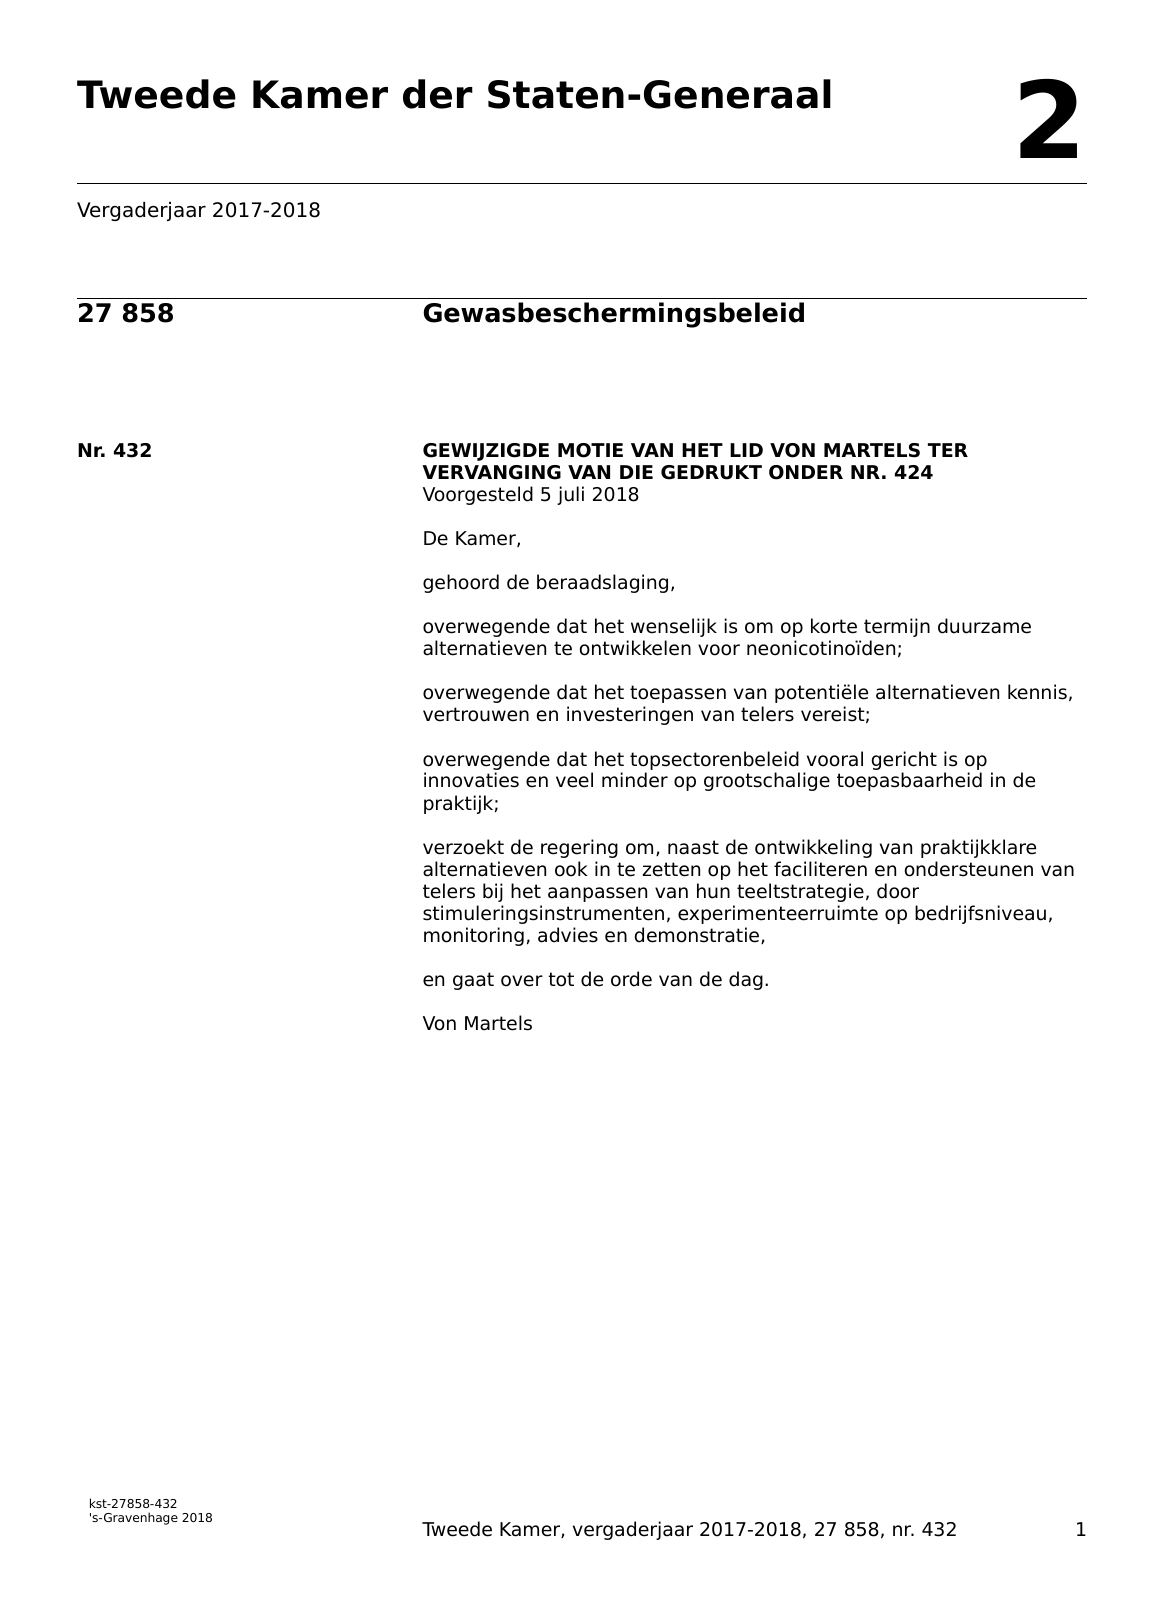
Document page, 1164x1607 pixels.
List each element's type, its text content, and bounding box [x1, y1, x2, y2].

table_header 2 [886, 59, 1087, 183]
table_cell Vergaderjaar 2017-2018 [77, 184, 1087, 298]
text kst-27858-432 [88, 1497, 323, 1511]
text verzoekt de regering om, naast de ontwikkeling van praktijkklare alternatieven ook in te zetten op het faciliteren en ondersteunen van telers bij het aanpassen van hun teeltstrategie, door stimuleringsinstrumenten, experimenteerruimte op bedrijfsniveau, monitoring, advies en demonstratie, [422, 837, 1087, 946]
subtitle 27 858 Gewasbeschermingsbeleid [77, 299, 1087, 329]
text 's-Gravenhage 2018 [88, 1511, 323, 1525]
text Von Martels [422, 1013, 1087, 1035]
text Voorgesteld 5 juli 2018 [422, 484, 1087, 506]
text en gaat over tot de orde van de dag. [422, 969, 1087, 991]
subtitle Nr. 432 GEWIJZIGDE MOTIE VAN HET LID VON MARTELS TER VERVANGING VAN DIE GEDRUKT ONDER NR. 424 [77, 440, 1087, 484]
text overwegende dat het wenselijk is om op korte termijn duurzame alternatieven te ontwikkelen voor neonicotinoïden; [422, 616, 1087, 660]
text gehoord de beraadslaging, [422, 572, 1087, 594]
text overwegende dat het topsectorenbeleid vooral gericht is op innovaties en veel minder op grootschalige toepasbaarheid in de praktijk; [422, 748, 1087, 814]
table_header Tweede Kamer der Staten-Generaal [77, 59, 886, 183]
text overwegende dat het toepassen van potentiële alternatieven kennis, vertrouwen en investeringen van telers vereist; [422, 682, 1087, 726]
text De Kamer, [422, 528, 1087, 550]
